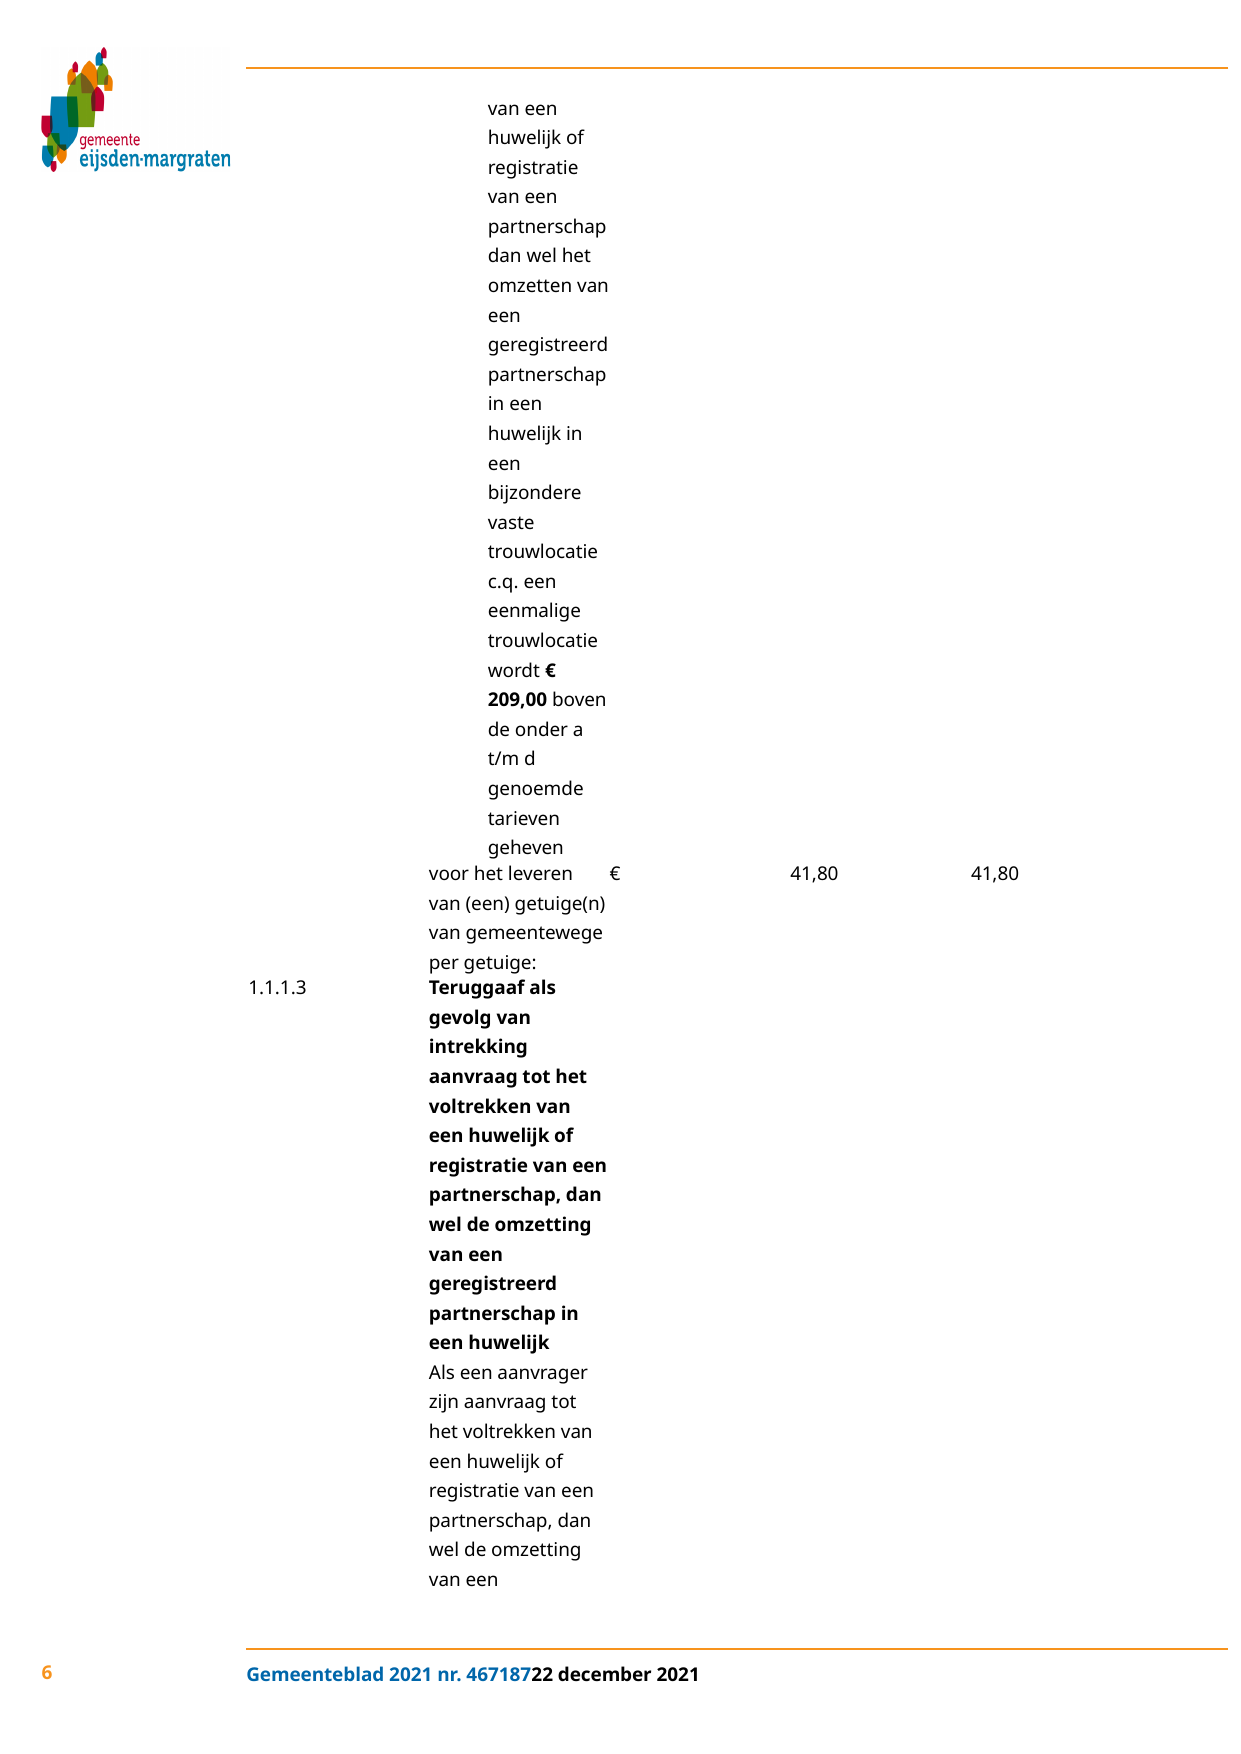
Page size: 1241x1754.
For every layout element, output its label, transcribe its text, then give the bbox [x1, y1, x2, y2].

table_cell [609, 95, 790, 860]
table_cell Teruggaaf als gevolg van intrekking aanvraag tot het voltrekken van een huwelijk of registratie van een partnerschap, dan wel de omzetting van een geregistreerd partnerschap in een huwelijk Als een aanvrager zijn aanvraag tot het voltrekken van een huwelijk of registratie van een partnerschap, dan wel de omzetting van een [429, 975, 609, 1592]
table_cell van een huwelijk of registratie van een partnerschap dan wel het omzetten van een geregistreerd partnerschap in een huwelijk in een bijzondere vaste trouwlocatie c.q. een eenmalige trouwlocatie wordt € 209,00 boven de onder a t/m d genoemde tarieven geheven [429, 95, 609, 860]
table_cell [609, 975, 790, 1592]
table_cell [248, 95, 429, 860]
table_cell [971, 95, 1152, 860]
table_cell 1.1.1.3 [248, 975, 429, 1592]
table_cell [971, 975, 1152, 1592]
table_cell voor het leveren van (een) getuige(n) van gemeentewege per getuige: [429, 860, 609, 974]
table_cell [790, 975, 971, 1592]
table_cell € [609, 860, 790, 974]
table_cell 41,80 [790, 860, 971, 974]
table_cell [790, 95, 971, 860]
picture [41, 47, 231, 172]
table_cell [248, 860, 429, 974]
table_cell 41,80 [971, 860, 1152, 974]
